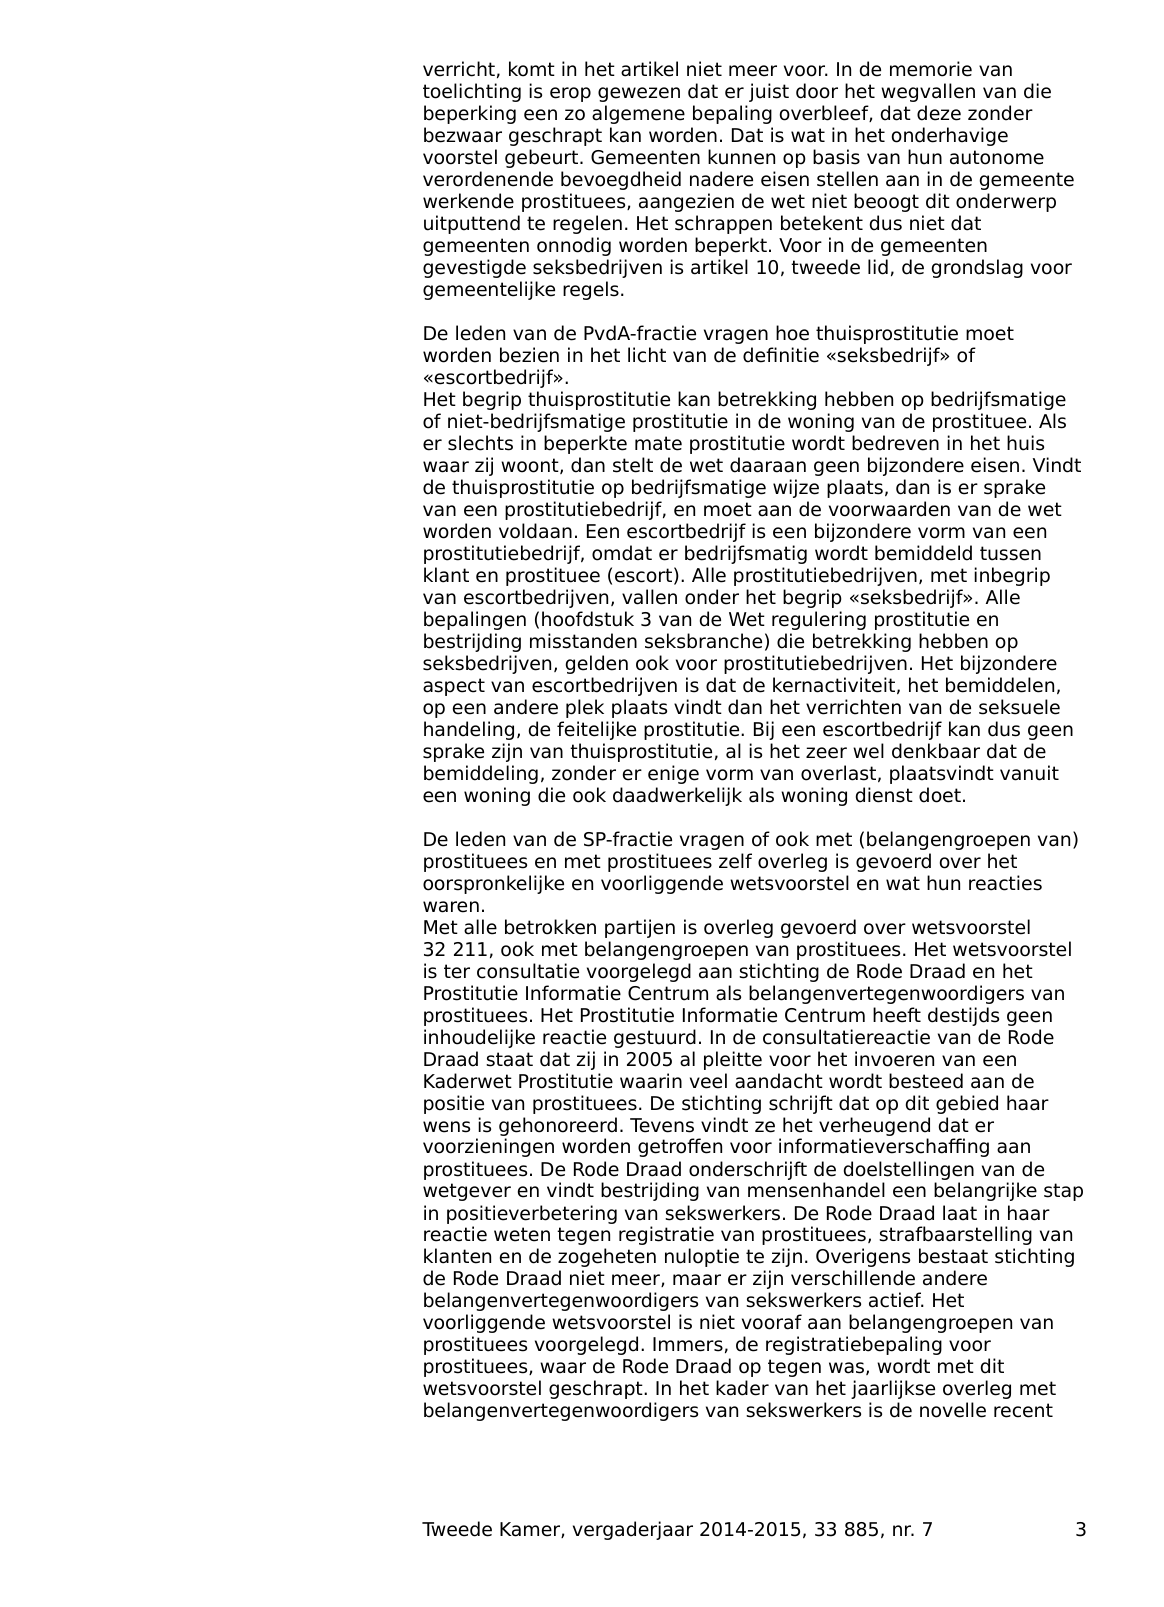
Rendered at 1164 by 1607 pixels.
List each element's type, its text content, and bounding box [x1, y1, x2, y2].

text De leden van de SP-fractie vragen of ook met (belangengroepen van) prostituees en met prostituees zelf overleg is gevoerd over het oorspronkelijke en voorliggende wetsvoorstel en wat hun reacties waren. [422, 829, 1087, 917]
text Het begrip thuisprostitutie kan betrekking hebben op bedrijfsmatige of niet-bedrijfsmatige prostitutie in de woning van de prostituee. Als er slechts in beperkte mate prostitutie wordt bedreven in het huis waar zij woont, dan stelt de wet daaraan geen bijzondere eisen. Vindt de thuisprostitutie op bedrijfsmatige wijze plaats, dan is er sprake van een prostitutiebedrijf, en moet aan de voorwaarden van de wet worden voldaan. Een escortbedrijf is een bijzondere vorm van een prostitutiebedrijf, omdat er bedrijfsmatig wordt bemiddeld tussen klant en prostituee (escort). Alle prostitutiebedrijven, met inbegrip van escortbedrijven, vallen onder het begrip «seksbedrijf». Alle bepalingen (hoofdstuk 3 van de Wet regulering prostitutie en bestrijding misstanden seksbranche) die betrekking hebben op seksbedrijven, gelden ook voor prostitutiebedrijven. Het bijzondere aspect van escortbedrijven is dat de kernactiviteit, het bemiddelen, op een andere plek plaats vindt dan het verrichten van de seksuele handeling, de feitelijke prostitutie. Bij een escortbedrijf kan dus geen sprake zijn van thuisprostitutie, al is het zeer wel denkbaar dat de bemiddeling, zonder er enige vorm van overlast, plaatsvindt vanuit een woning die ook daadwerkelijk als woning dienst doet. [422, 389, 1087, 807]
text verricht, komt in het artikel niet meer voor. In de memorie van toelichting is erop gewezen dat er juist door het wegvallen van die beperking een zo algemene bepaling overbleef, dat deze zonder bezwaar geschrapt kan worden. Dat is wat in het onderhavige voorstel gebeurt. Gemeenten kunnen op basis van hun autonome verordenende bevoegdheid nadere eisen stellen aan in de gemeente werkende prostituees, aangezien de wet niet beoogt dit onderwerp uitputtend te regelen. Het schrappen betekent dus niet dat gemeenten onnodig worden beperkt. Voor in de gemeenten gevestigde seksbedrijven is artikel 10, tweede lid, de grondslag voor gemeentelijke regels. [422, 59, 1087, 301]
text Met alle betrokken partijen is overleg gevoerd over wetsvoorstel 32 211, ook met belangengroepen van prostituees. Het wetsvoorstel is ter consultatie voorgelegd aan stichting de Rode Draad en het Prostitutie Informatie Centrum als belangenvertegenwoordigers van prostituees. Het Prostitutie Informatie Centrum heeft destijds geen inhoudelijke reactie gestuurd. In de consultatiereactie van de Rode Draad staat dat zij in 2005 al pleitte voor het invoeren van een Kaderwet Prostitutie waarin veel aandacht wordt besteed aan de positie van prostituees. De stichting schrijft dat op dit gebied haar wens is gehonoreerd. Tevens vindt ze het verheugend dat er voorzieningen worden getroffen voor informatieverschaffing aan prostituees. De Rode Draad onderschrijft de doelstellingen van de wetgever en vindt bestrijding van mensenhandel een belangrijke stap in positieverbetering van sekswerkers. De Rode Draad laat in haar reactie weten tegen registratie van prostituees, strafbaarstelling van klanten en de zogeheten nuloptie te zijn. Overigens bestaat stichting de Rode Draad niet meer, maar er zijn verschillende andere belangenvertegenwoordigers van sekswerkers actief. Het voorliggende wetsvoorstel is niet vooraf aan belangengroepen van prostituees voorgelegd. Immers, de registratiebepaling voor prostituees, waar de Rode Draad op tegen was, wordt met dit wetsvoorstel geschrapt. In het kader van het jaarlijkse overleg met belangenvertegenwoordigers van sekswerkers is de novelle recent [422, 917, 1087, 1422]
text De leden van de PvdA-fractie vragen hoe thuisprostitutie moet worden bezien in het licht van de definitie «seksbedrijf» of «escortbedrijf». [422, 323, 1087, 389]
